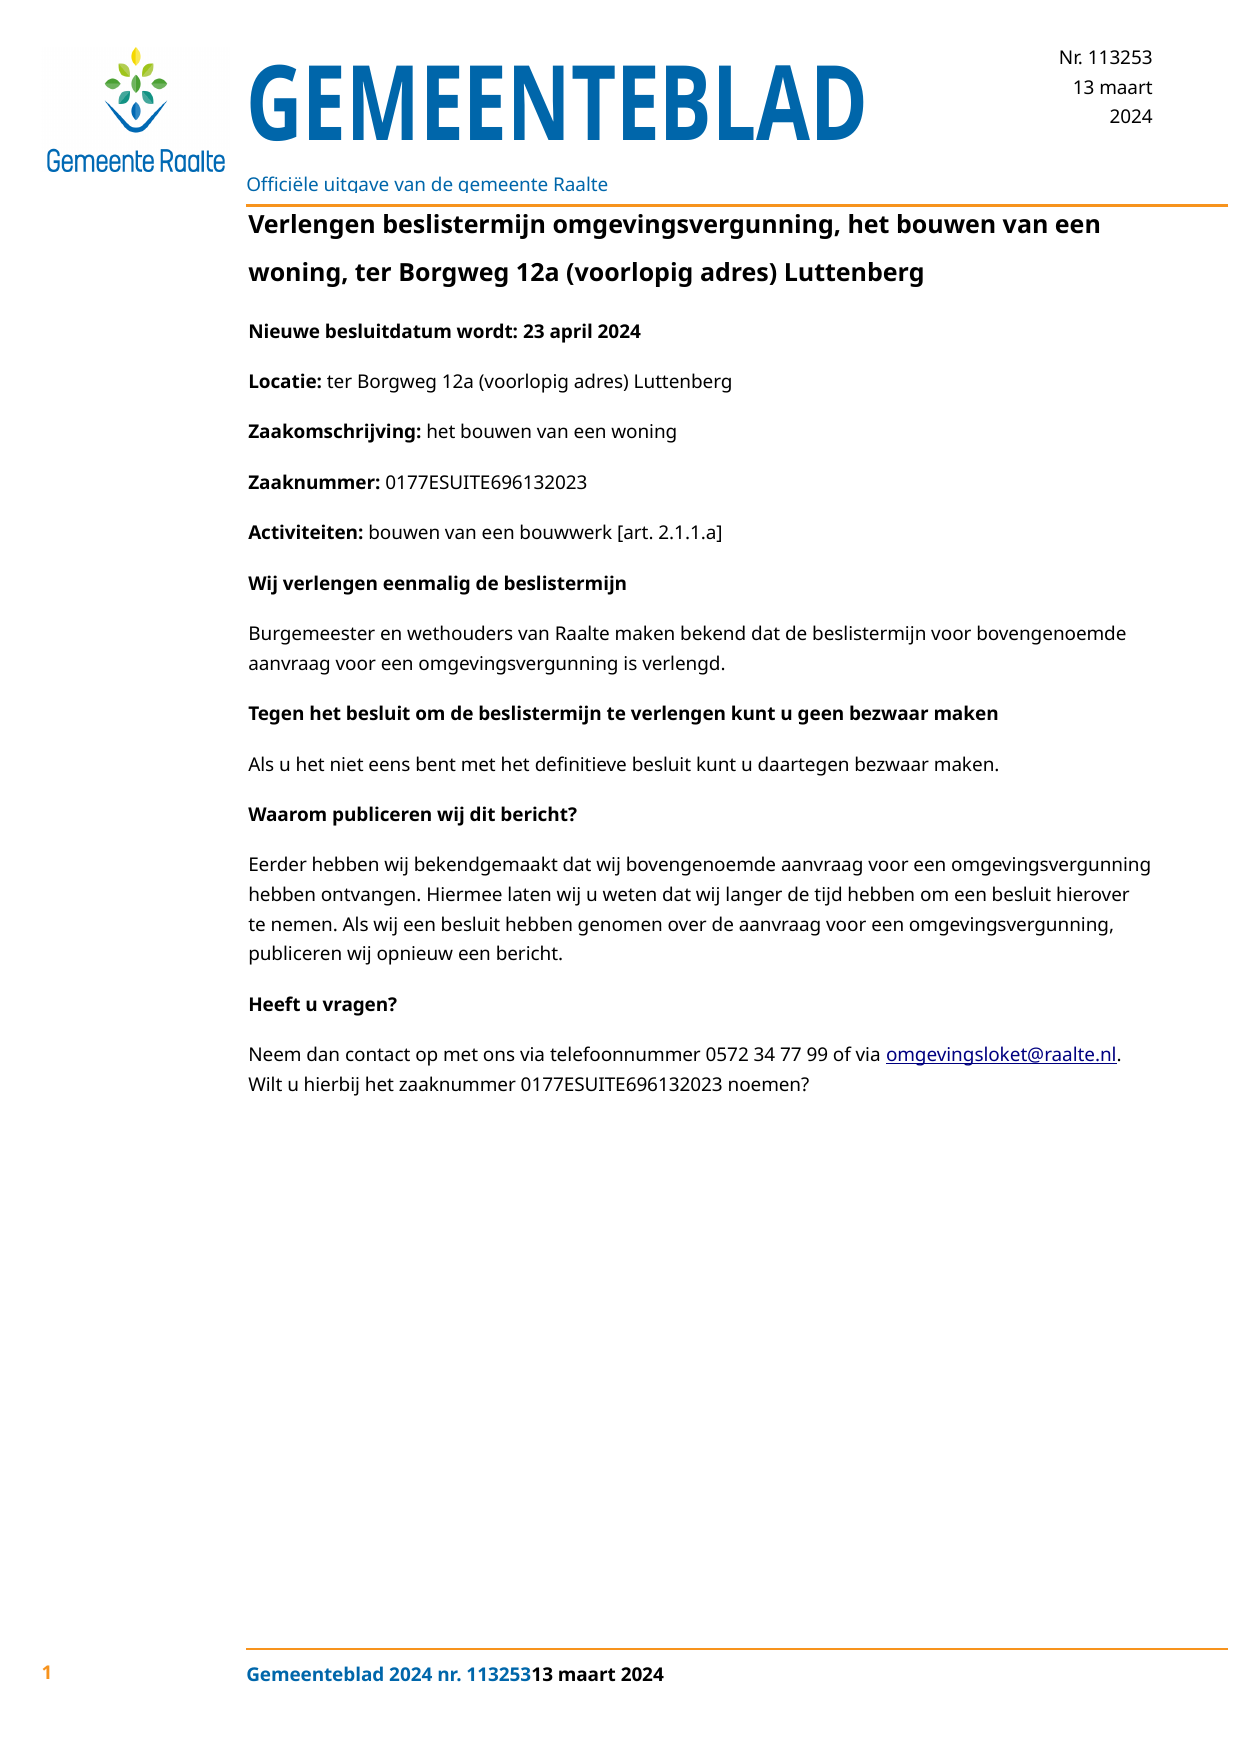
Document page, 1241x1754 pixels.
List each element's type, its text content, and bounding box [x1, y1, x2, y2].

text Waarom publiceren wij dit bericht? [248, 801, 1152, 827]
text Locatie: ter Borgweg 12a (voorlopig adres) Luttenberg [248, 368, 1152, 394]
text Als u het niet eens bent met het definitieve besluit kunt u daartegen bezwaar maken. [248, 751, 1152, 777]
text Burgemeester en wethouders van Raalte maken bekend dat de beslistermijn voor bovengenoemde aanvraag voor een omgevingsvergunning is verlengd. [248, 620, 1152, 676]
text Nieuwe besluitdatum wordt: 23 april 2024 [248, 318, 1152, 344]
text Heeft u vragen? [248, 991, 1152, 1017]
text Wij verlengen eenmalig de beslistermijn [248, 570, 1152, 596]
text Verlengen beslistermijn omgevingsvergunning, het bouwen van een woning, ter Borgweg 12a (voorlopig adres) Luttenberg [248, 207, 1152, 288]
text Eerder hebben wij bekendgemaakt dat wij bovengenoemde aanvraag voor een omgevingsvergunning hebben ontvangen. Hiermee laten wij u weten dat wij langer de tijd hebben om een besluit hierover te nemen. Als wij een besluit hebben genomen over de aanvraag voor een omgevingsvergunning, publiceren wij opnieuw een bericht. [248, 852, 1152, 966]
text Zaakomschrijving: het bouwen van een woning [248, 419, 1152, 444]
picture [41, 47, 231, 172]
text Neem dan contact op met ons via telefoonnummer 0572 34 77 99 of via omgevingsloket@raalte.nl. Wilt u hierbij het zaaknummer 0177ESUITE696132023 noemen? [248, 1041, 1152, 1097]
text Zaaknummer: 0177ESUITE696132023 [248, 469, 1152, 495]
text Tegen het besluit om de beslistermijn te verlengen kunt u geen bezwaar maken [248, 700, 1152, 726]
text Activiteiten: bouwen van een bouwwerk [art. 2.1.1.a] [248, 519, 1152, 545]
